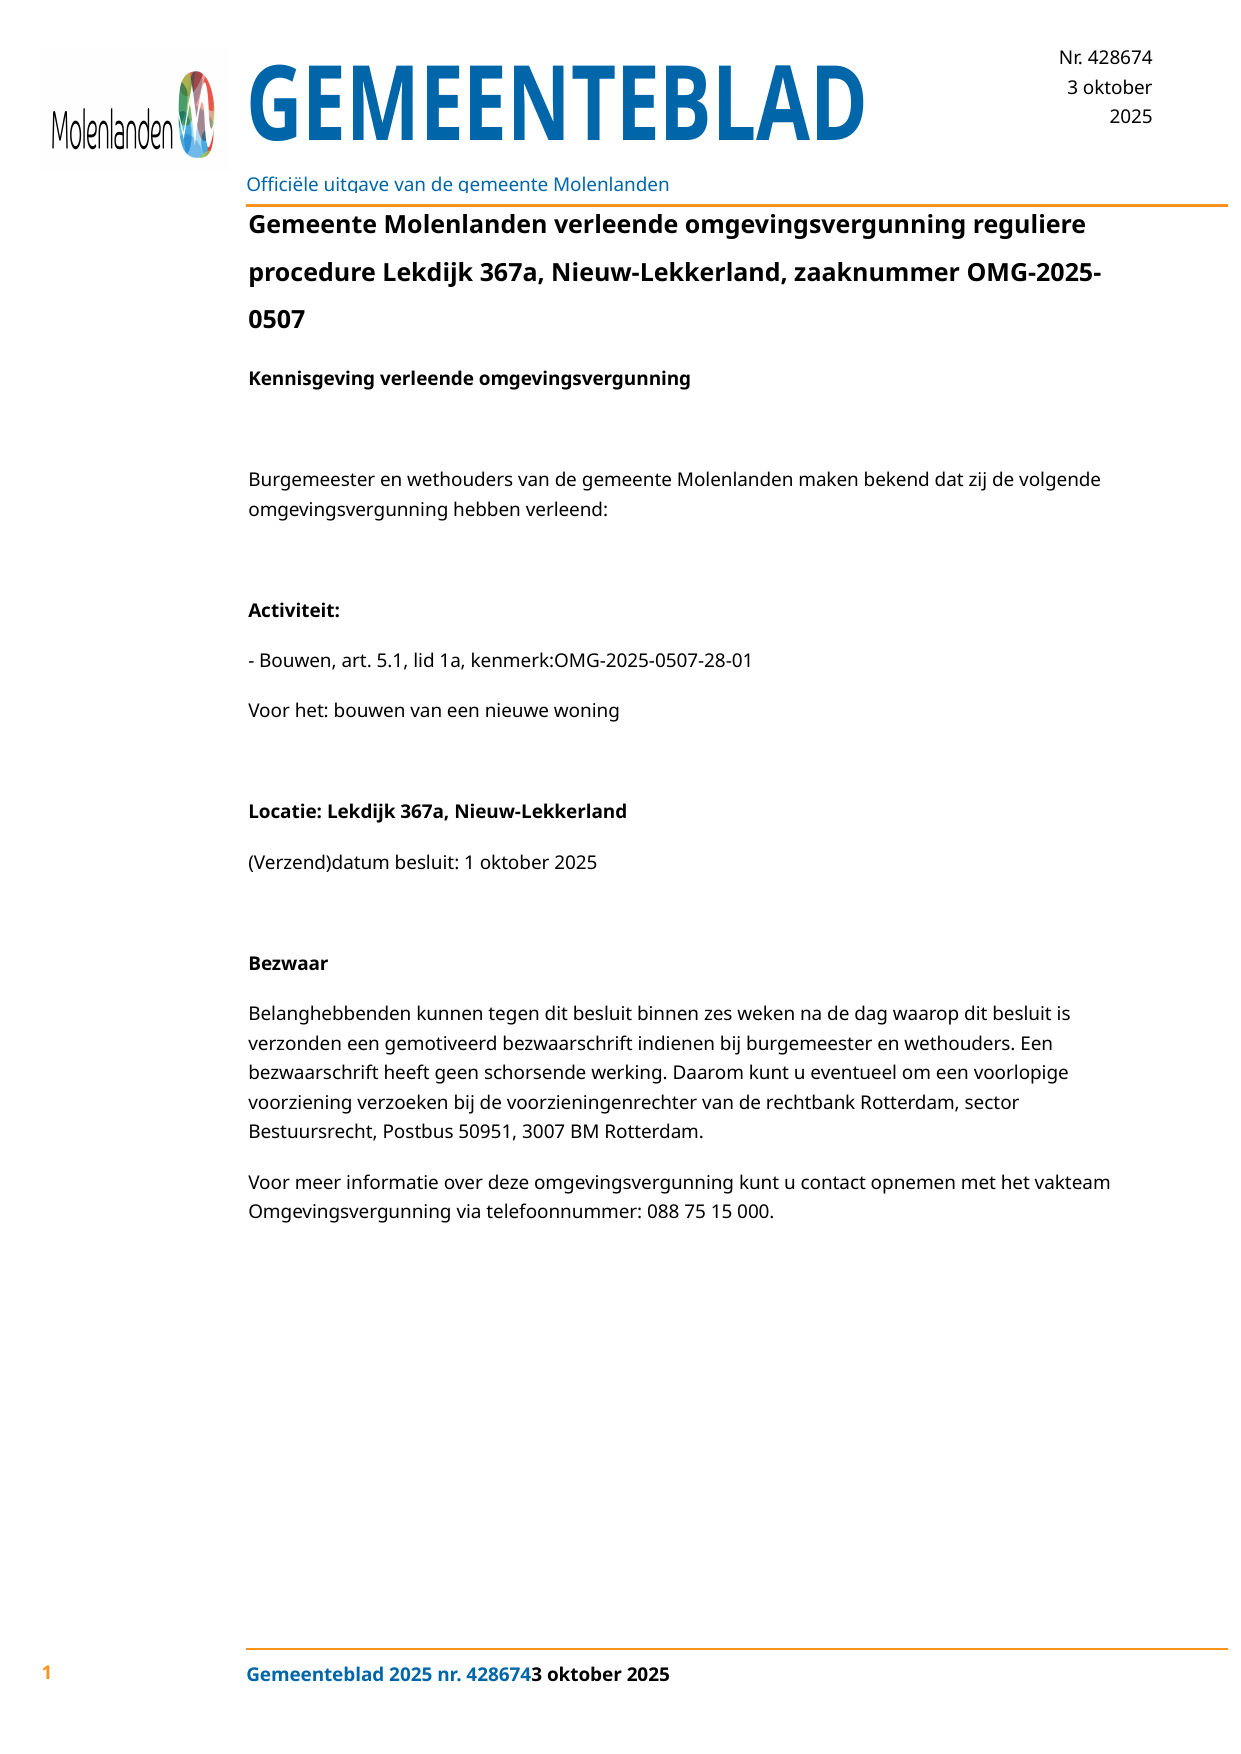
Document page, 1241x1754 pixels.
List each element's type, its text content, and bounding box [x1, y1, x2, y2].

text Kennisgeving verleende omgevingsvergunning [248, 366, 1152, 391]
picture [41, 47, 231, 172]
text Burgemeester en wethouders van de gemeente Molenlanden maken bekend dat zij de volgende omgevingsvergunning hebben verleend: [248, 466, 1152, 522]
text - Bouwen, art. 5.1, lid 1a, kenmerk:OMG-2025-0507-28-01 [248, 647, 1152, 673]
text Locatie: Lekdijk 367a, Nieuw-Lekkerland [248, 798, 1152, 824]
text Voor het: bouwen van een nieuwe woning [248, 698, 1152, 723]
text Gemeente Molenlanden verleende omgevingsvergunning reguliere procedure Lekdijk 367a, Nieuw-Lekkerland, zaaknummer OMG-2025-0507 [248, 207, 1152, 336]
text Voor meer informatie over deze omgevingsvergunning kunt u contact opnemen met het vakteam Omgevingsvergunning via telefoonnummer: 088 75 15 000. [248, 1169, 1152, 1224]
text (Verzend)datum besluit: 1 oktober 2025 [248, 849, 1152, 874]
text Belanghebbenden kunnen tegen dit besluit binnen zes weken na de dag waarop dit besluit is verzonden een gemotiveerd bezwaarschrift indienen bij burgemeester en wethouders. Een bezwaarschrift heeft geen schorsende werking. Daarom kunt u eventueel om een voorlopige voorziening verzoeken bij de voorzieningenrechter van de rechtbank Rotterdam, sector Bestuursrecht, Postbus 50951, 3007 BM Rotterdam. [248, 1000, 1152, 1144]
text Activiteit: [248, 597, 1152, 622]
text Bezwaar [248, 950, 1152, 975]
